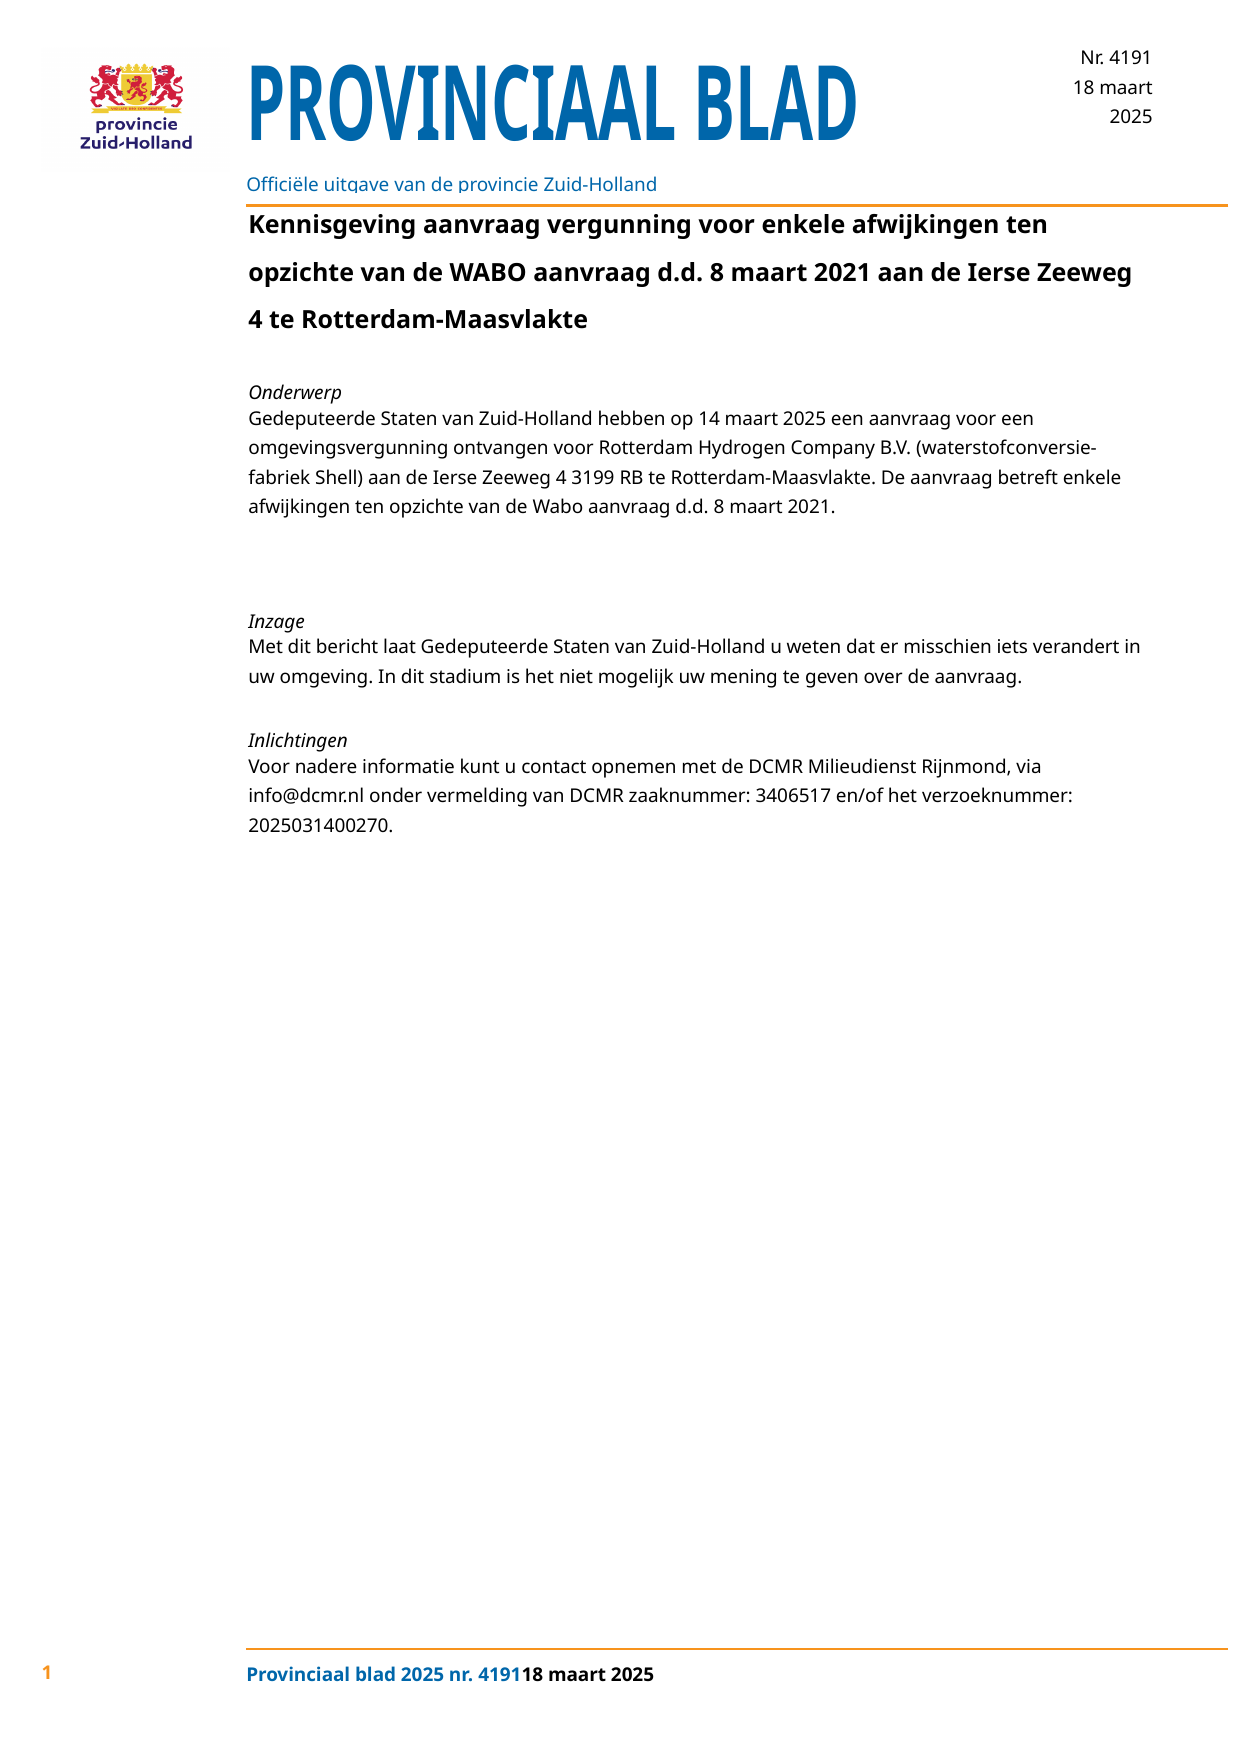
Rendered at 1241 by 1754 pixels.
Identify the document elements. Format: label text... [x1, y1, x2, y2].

text Onderwerp [248, 379, 1152, 405]
text Voor nadere informatie kunt u contact opnemen met de DCMR Milieudienst Rijnmond, via info@dcmr.nl onder vermelding van DCMR zaaknummer: 3406517 en/of het verzoeknummer: 2025031400270. [248, 753, 1152, 838]
text Inzage [248, 608, 1152, 634]
text Inlichtingen [248, 727, 1152, 753]
text Met dit bericht laat Gedeputeerde Staten van Zuid-Holland u weten dat er misschien iets verandert in uw omgeving. In dit stadium is het niet mogelijk uw mening te geven over de aanvraag. [248, 634, 1152, 689]
text Kennisgeving aanvraag vergunning voor enkele afwijkingen ten opzichte van de WABO aanvraag d.d. 8 maart 2021 aan de Ierse Zeeweg 4 te Rotterdam-Maasvlakte [248, 207, 1152, 336]
text Gedeputeerde Staten van Zuid-Holland hebben op 14 maart 2025 een aanvraag voor een omgevingsvergunning ontvangen voor Rotterdam Hydrogen Company B.V. (waterstofconversie-fabriek Shell) aan de Ierse Zeeweg 4 3199 RB te Rotterdam-Maasvlakte. De aanvraag betreft enkele afwijkingen ten opzichte van de Wabo aanvraag d.d. 8 maart 2021. [248, 405, 1152, 519]
picture [41, 47, 231, 172]
